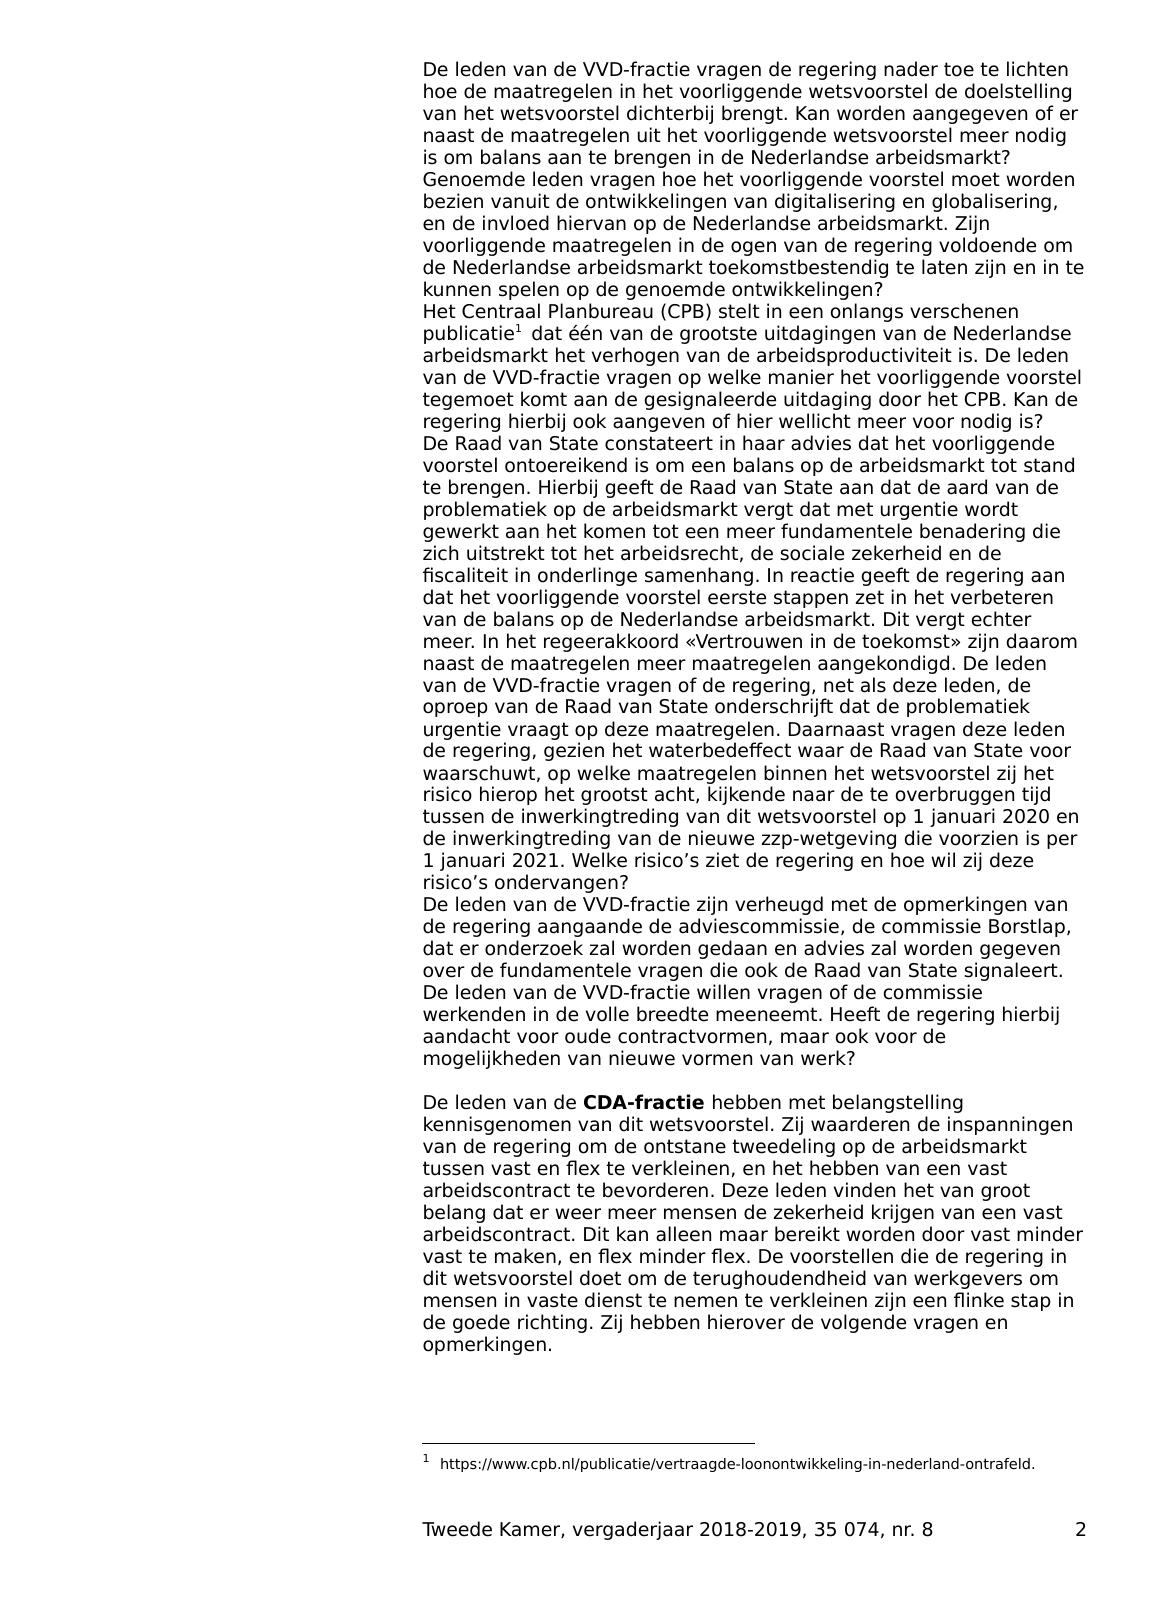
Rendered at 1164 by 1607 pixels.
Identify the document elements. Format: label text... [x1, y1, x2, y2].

text Het Centraal Planbureau (CPB) stelt in een onlangs verschenen publicatie dat één van de grootste uitdagingen van de Nederlandse arbeidsmarkt het verhogen van de arbeidsproductiviteit is. De leden van de VVD-fractie vragen op welke manier het voorliggende voorstel tegemoet komt aan de gesignaleerde uitdaging door het CPB. Kan de regering hierbij ook aangeven of hier wellicht meer voor nodig is? [422, 301, 1087, 433]
text Genoemde leden vragen hoe het voorliggende voorstel moet worden bezien vanuit de ontwikkelingen van digitalisering en globalisering, en de invloed hiervan op de Nederlandse arbeidsmarkt. Zijn voorliggende maatregelen in de ogen van de regering voldoende om de Nederlandse arbeidsmarkt toekomstbestendig te laten zijn en in te kunnen spelen op de genoemde ontwikkelingen? [422, 169, 1087, 301]
text https://www.cpb.nl/publicatie/vertraagde-loonontwikkeling-in-nederland-ontrafeld. [422, 1452, 1087, 1474]
text De leden van de VVD-fractie vragen de regering nader toe te lichten hoe de maatregelen in het voorliggende wetsvoorstel de doelstelling van het wetsvoorstel dichterbij brengt. Kan worden aangegeven of er naast de maatregelen uit het voorliggende wetsvoorstel meer nodig is om balans aan te brengen in de Nederlandse arbeidsmarkt? [422, 59, 1087, 169]
text De leden van de VVD-fractie zijn verheugd met de opmerkingen van de regering aangaande de adviescommissie, de commissie Borstlap, dat er onderzoek zal worden gedaan en advies zal worden gegeven over de fundamentele vragen die ook de Raad van State signaleert. De leden van de VVD-fractie willen vragen of de commissie werkenden in de volle breedte meeneemt. Heeft de regering hierbij aandacht voor oude contractvormen, maar ook voor de mogelijkheden van nieuwe vormen van werk? [422, 894, 1087, 1070]
text De Raad van State constateert in haar advies dat het voorliggende voorstel ontoereikend is om een balans op de arbeidsmarkt tot stand te brengen. Hierbij geeft de Raad van State aan dat de aard van de problematiek op de arbeidsmarkt vergt dat met urgentie wordt gewerkt aan het komen tot een meer fundamentele benadering die zich uitstrekt tot het arbeidsrecht, de sociale zekerheid en de fiscaliteit in onderlinge samenhang. In reactie geeft de regering aan dat het voorliggende voorstel eerste stappen zet in het verbeteren van de balans op de Nederlandse arbeidsmarkt. Dit vergt echter meer. In het regeerakkoord «Vertrouwen in de toekomst» zijn daarom naast de maatregelen meer maatregelen aangekondigd. De leden van de VVD-fractie vragen of de regering, net als deze leden, de oproep van de Raad van State onderschrijft dat de problematiek urgentie vraagt op deze maatregelen. Daarnaast vragen deze leden de regering, gezien het waterbedeffect waar de Raad van State voor waarschuwt, op welke maatregelen binnen het wetsvoorstel zij het risico hierop het grootst acht, kijkende naar de te overbruggen tijd tussen de inwerkingtreding van dit wetsvoorstel op 1 januari 2020 en de inwerkingtreding van de nieuwe zzp-wetgeving die voorzien is per 1 januari 2021. Welke risico’s ziet de regering en hoe wil zij deze risico’s ondervangen? [422, 433, 1087, 894]
text De leden van de CDA-fractie hebben met belangstelling kennisgenomen van dit wetsvoorstel. Zij waarderen de inspanningen van de regering om de ontstane tweedeling op de arbeidsmarkt tussen vast en flex te verkleinen, en het hebben van een vast arbeidscontract te bevorderen. Deze leden vinden het van groot belang dat er weer meer mensen de zekerheid krijgen van een vast arbeidscontract. Dit kan alleen maar bereikt worden door vast minder vast te maken, en flex minder flex. De voorstellen die de regering in dit wetsvoorstel doet om de terughoudendheid van werkgevers om mensen in vaste dienst te nemen te verkleinen zijn een flinke stap in de goede richting. Zij hebben hierover de volgende vragen en opmerkingen. [422, 1092, 1087, 1356]
